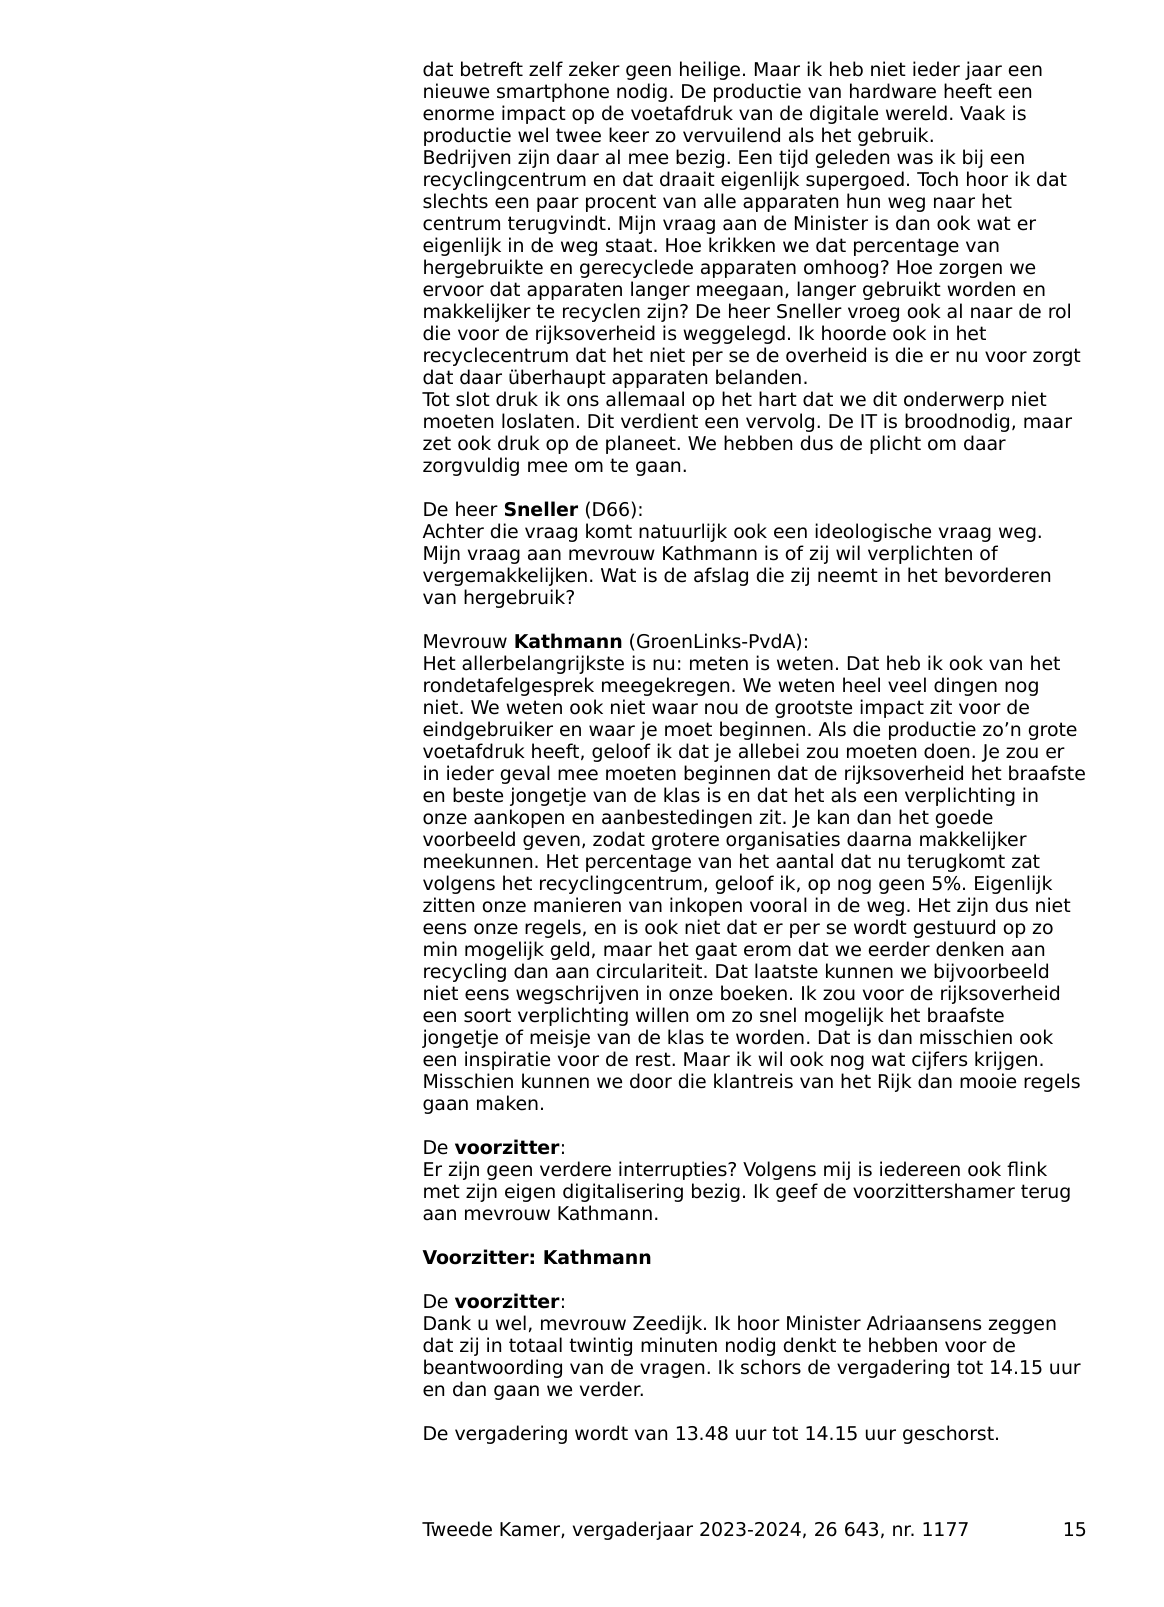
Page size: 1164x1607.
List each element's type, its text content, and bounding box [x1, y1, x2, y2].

text De voorzitter: [422, 1137, 1087, 1159]
text Dank u wel, mevrouw Zeedijk. Ik hoor Minister Adriaansens zeggen dat zij in totaal twintig minuten nodig denkt te hebben voor de beantwoording van de vragen. Ik schors de vergadering tot 14.15 uur en dan gaan we verder. [422, 1313, 1087, 1401]
text De vergadering wordt van 13.48 uur tot 14.15 uur geschorst. [422, 1423, 1087, 1445]
text Mevrouw Kathmann (GroenLinks-PvdA): [422, 631, 1087, 653]
text Tot slot druk ik ons allemaal op het hart dat we dit onderwerp niet moeten loslaten. Dit verdient een vervolg. De IT is broodnodig, maar zet ook druk op de planeet. We hebben dus de plicht om daar zorgvuldig mee om te gaan. [422, 389, 1087, 477]
text De heer Sneller (D66): [422, 499, 1087, 521]
text dat betreft zelf zeker geen heilige. Maar ik heb niet ieder jaar een nieuwe smartphone nodig. De productie van hardware heeft een enorme impact op de voetafdruk van de digitale wereld. Vaak is productie wel twee keer zo vervuilend als het gebruik. [422, 59, 1087, 147]
subtitle Voorzitter: Kathmann [422, 1247, 1087, 1269]
text Er zijn geen verdere interrupties? Volgens mij is iedereen ook flink met zijn eigen digitalisering bezig. Ik geef de voorzittershamer terug aan mevrouw Kathmann. [422, 1159, 1087, 1224]
text De voorzitter: [422, 1291, 1087, 1313]
text Achter die vraag komt natuurlijk ook een ideologische vraag weg. Mijn vraag aan mevrouw Kathmann is of zij wil verplichten of vergemakkelijken. Wat is de afslag die zij neemt in het bevorderen van hergebruik? [422, 521, 1087, 609]
text Het allerbelangrijkste is nu: meten is weten. Dat heb ik ook van het rondetafelgesprek meegekregen. We weten heel veel dingen nog niet. We weten ook niet waar nou de grootste impact zit voor de eindgebruiker en waar je moet beginnen. Als die productie zo’n grote voetafdruk heeft, geloof ik dat je allebei zou moeten doen. Je zou er in ieder geval mee moeten beginnen dat de rijksoverheid het braafste en beste jongetje van de klas is en dat het als een verplichting in onze aankopen en aanbestedingen zit. Je kan dan het goede voorbeeld geven, zodat grotere organisaties daarna makkelijker meekunnen. Het percentage van het aantal dat nu terugkomt zat volgens het recyclingcentrum, geloof ik, op nog geen 5%. Eigenlijk zitten onze manieren van inkopen vooral in de weg. Het zijn dus niet eens onze regels, en is ook niet dat er per se wordt gestuurd op zo min mogelijk geld, maar het gaat erom dat we eerder denken aan recycling dan aan circulariteit. Dat laatste kunnen we bijvoorbeeld niet eens wegschrijven in onze boeken. Ik zou voor de rijksoverheid een soort verplichting willen om zo snel mogelijk het braafste jongetje of meisje van de klas te worden. Dat is dan misschien ook een inspiratie voor de rest. Maar ik wil ook nog wat cijfers krijgen. Misschien kunnen we door die klantreis van het Rijk dan mooie regels gaan maken. [422, 653, 1087, 1114]
text Bedrijven zijn daar al mee bezig. Een tijd geleden was ik bij een recyclingcentrum en dat draait eigenlijk supergoed. Toch hoor ik dat slechts een paar procent van alle apparaten hun weg naar het centrum terugvindt. Mijn vraag aan de Minister is dan ook wat er eigenlijk in de weg staat. Hoe krikken we dat percentage van hergebruikte en gerecyclede apparaten omhoog? Hoe zorgen we ervoor dat apparaten langer meegaan, langer gebruikt worden en makkelijker te recyclen zijn? De heer Sneller vroeg ook al naar de rol die voor de rijksoverheid is weggelegd. Ik hoorde ook in het recyclecentrum dat het niet per se de overheid is die er nu voor zorgt dat daar überhaupt apparaten belanden. [422, 147, 1087, 389]
